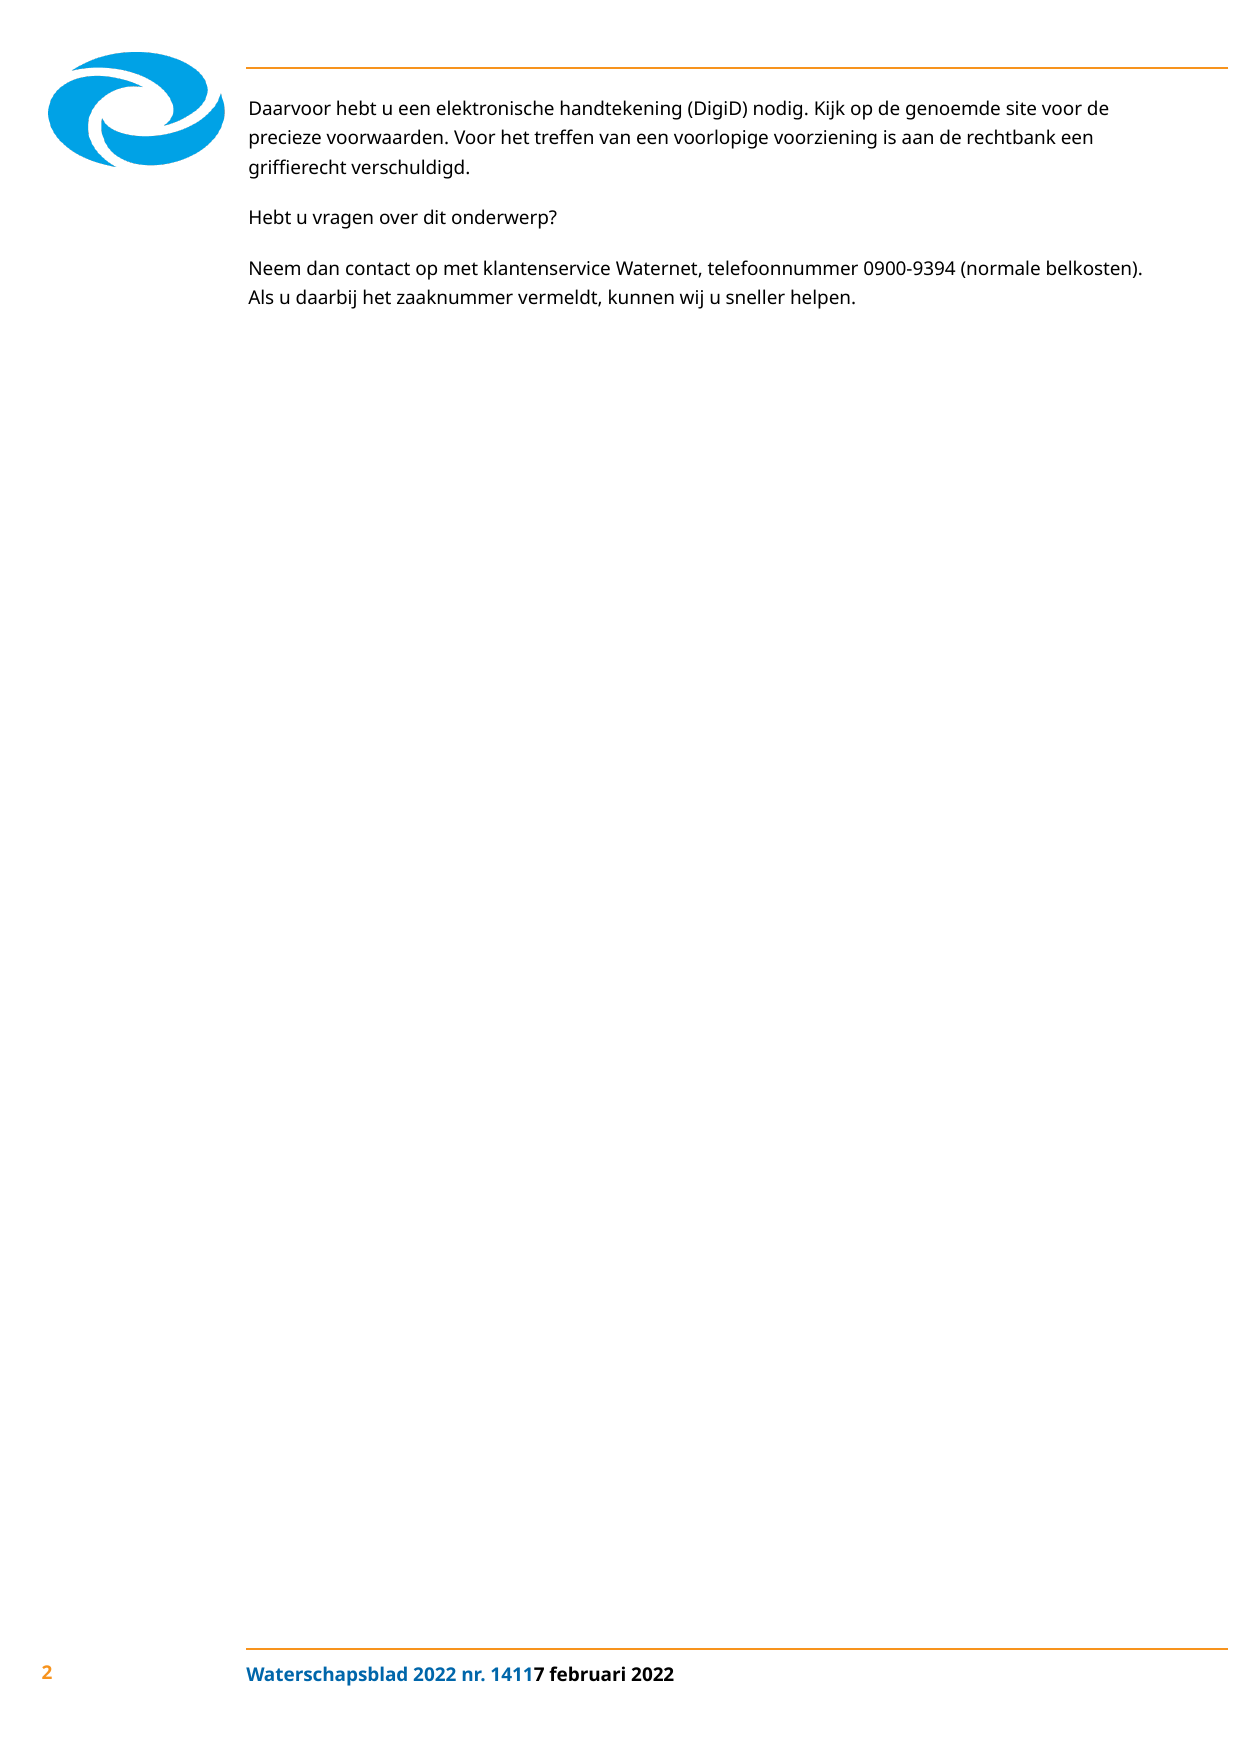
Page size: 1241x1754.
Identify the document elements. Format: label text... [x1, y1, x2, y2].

picture [41, 47, 231, 172]
text Hebt u vragen over dit onderwerp? [248, 204, 1152, 230]
text Daarvoor hebt u een elektronische handtekening (DigiD) nodig. Kijk op de genoemde site voor de precieze voorwaarden. Voor het treffen van een voorlopige voorziening is aan de rechtbank een griffierecht verschuldigd. [248, 95, 1152, 180]
text Neem dan contact op met klantenservice Waternet, telefoonnummer 0900-9394 (normale belkosten). Als u daarbij het zaaknummer vermeldt, kunnen wij u sneller helpen. [248, 255, 1152, 310]
